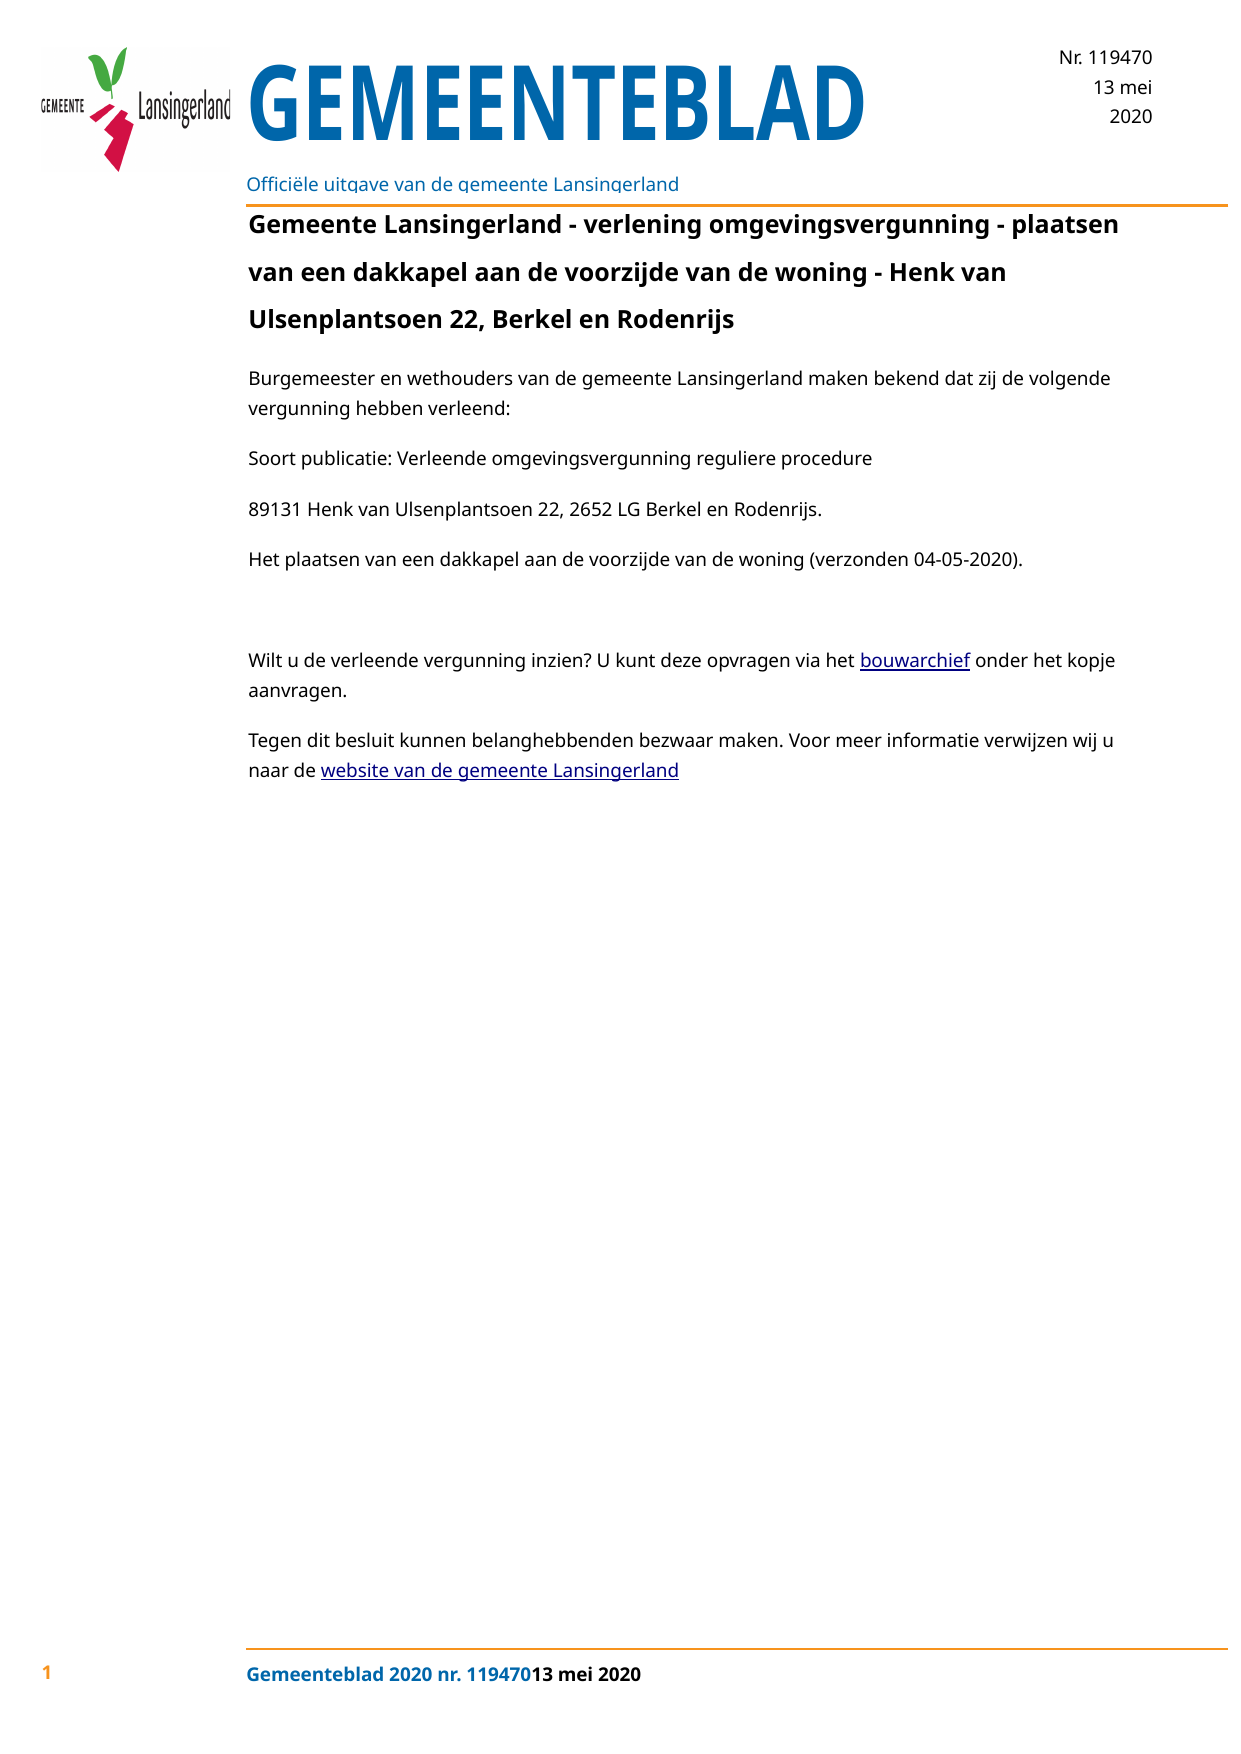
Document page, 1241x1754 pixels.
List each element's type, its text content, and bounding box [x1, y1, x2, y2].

text 89131 Henk van Ulsenplantsoen 22, 2652 LG Berkel en Rodenrijs. [248, 496, 1152, 522]
text Tegen dit besluit kunnen belanghebbenden bezwaar maken. Voor meer informatie verwijzen wij u naar de website van de gemeente Lansingerland [248, 727, 1152, 782]
text Wilt u de verleende vergunning inzien? U kunt deze opvragen via het bouwarchief onder het kopje aanvragen. [248, 647, 1152, 702]
text Gemeente Lansingerland - verlening omgevingsvergunning - plaatsen van een dakkapel aan de voorzijde van de woning - Henk van Ulsenplantsoen 22, Berkel en Rodenrijs [248, 207, 1152, 336]
text Burgemeester en wethouders van de gemeente Lansingerland maken bekend dat zij de volgende vergunning hebben verleend: [248, 366, 1152, 421]
picture [41, 47, 231, 172]
text Soort publicatie: Verleende omgevingsvergunning reguliere procedure [248, 446, 1152, 471]
text Het plaatsen van een dakkapel aan de voorzijde van de woning (verzonden 04-05-2020). [248, 546, 1152, 572]
